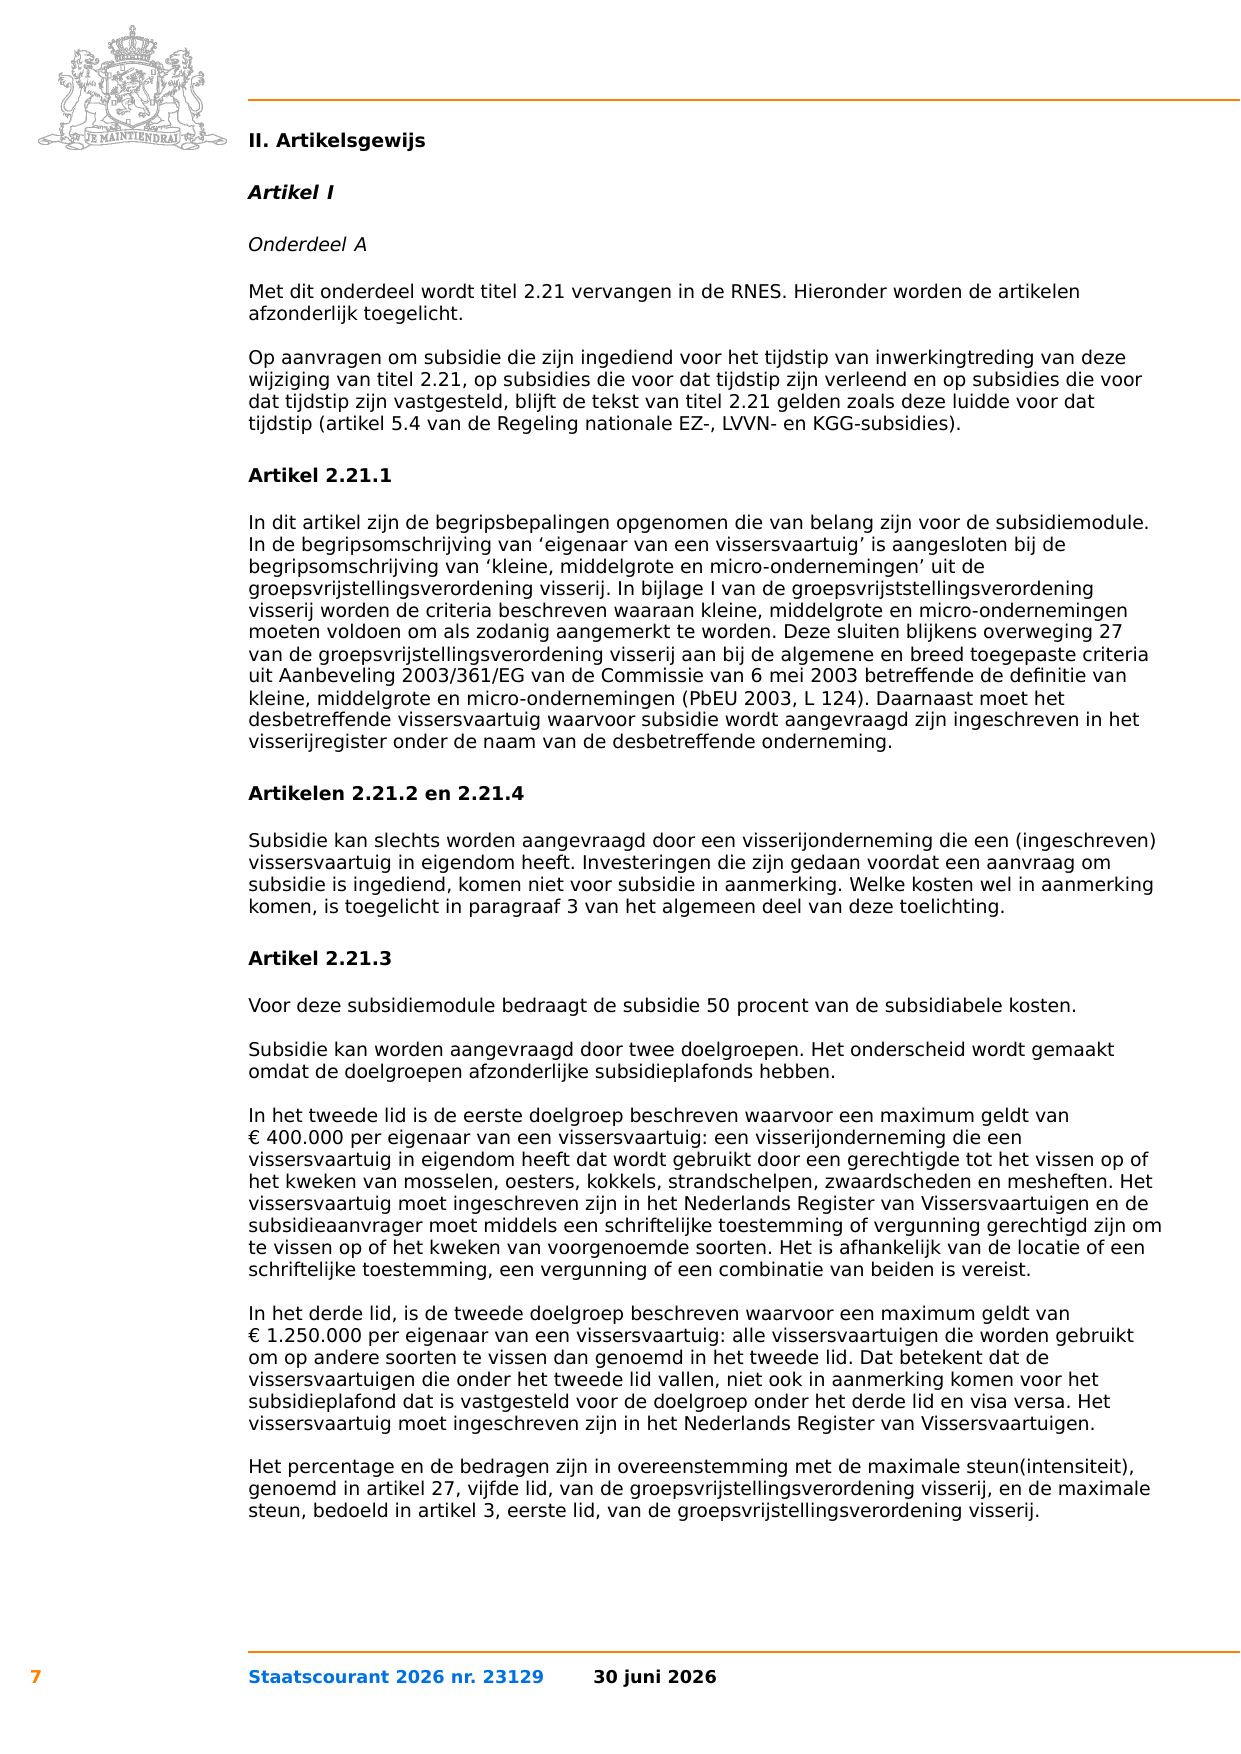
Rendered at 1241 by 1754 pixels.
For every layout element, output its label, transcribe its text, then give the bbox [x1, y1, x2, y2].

subtitle Artikelen 2.21.2 en 2.21.4 [248, 783, 1163, 805]
text Op aanvragen om subsidie die zijn ingediend voor het tijdstip van inwerkingtreding van deze wijziging van titel 2.21, op subsidies die voor dat tijdstip zijn verleend en op subsidies die voor dat tijdstip zijn vastgesteld, blijft de tekst van titel 2.21 gelden zoals deze luidde voor dat tijdstip (artikel 5.4 van de Regeling nationale EZ-, LVVN- en KGG-subsidies). [248, 347, 1163, 434]
text In het derde lid, is de tweede doelgroep beschreven waarvoor een maximum geldt van € 1.250.000 per eigenaar van een vissersvaartuig: alle vissersvaartuigen die worden gebruikt om op andere soorten te vissen dan genoemd in het tweede lid. Dat betekent dat de vissersvaartuigen die onder het tweede lid vallen, niet ook in aanmerking komen voor het subsidieplafond dat is vastgesteld voor de doelgroep onder het derde lid en visa versa. Het vissersvaartuig moet ingeschreven zijn in het Nederlands Register van Vissersvaartuigen. [248, 1303, 1163, 1434]
subtitle Artikel I [248, 182, 1163, 204]
subtitle Artikel 2.21.1 [248, 464, 1163, 487]
text Subsidie kan slechts worden aangevraagd door een visserijonderneming die een (ingeschreven) vissersvaartuig in eigendom heeft. Investeringen die zijn gedaan voordat een aanvraag om subsidie is ingediend, komen niet voor subsidie in aanmerking. Welke kosten wel in aanmerking komen, is toegelicht in paragraaf 3 van het algemeen deel van deze toelichting. [248, 830, 1163, 918]
text In dit artikel zijn de begripsbepalingen opgenomen die van belang zijn voor de subsidiemodule. In de begripsomschrijving van ‘eigenaar van een vissersvaartuig’ is aangesloten bij de begripsomschrijving van ‘kleine, middelgrote en micro-ondernemingen’ uit de groepsvrijstellingsverordening visserij. In bijlage I van de groepsvrijststellingsverordening visserij worden de criteria beschreven waaraan kleine, middelgrote en micro-ondernemingen moeten voldoen om als zodanig aangemerkt te worden. Deze sluiten blijkens overweging 27 van de groepsvrijstellingsverordening visserij aan bij de algemene en breed toegepaste criteria uit Aanbeveling 2003/361/EG van de Commissie van 6 mei 2003 betreffende de definitie van kleine, middelgrote en micro-ondernemingen (PbEU 2003, L 124). Daarnaast moet het desbetreffende vissersvaartuig waarvoor subsidie wordt aangevraagd zijn ingeschreven in het visserijregister onder de naam van de desbetreffende onderneming. [248, 512, 1163, 753]
subtitle II. Artikelsgewijs [248, 130, 1163, 152]
text Subsidie kan worden aangevraagd door twee doelgroepen. Het onderscheid wordt gemaakt omdat de doelgroepen afzonderlijke subsidieplafonds hebben. [248, 1039, 1163, 1083]
text Het percentage en de bedragen zijn in overeenstemming met de maximale steun(intensiteit), genoemd in artikel 27, vijfde lid, van de groepsvrijstellingsverordening visserij, en de maximale steun, bedoeld in artikel 3, eerste lid, van de groepsvrijstellingsverordening visserij. [248, 1456, 1163, 1522]
text Met dit onderdeel wordt titel 2.21 vervangen in de RNES. Hieronder worden de artikelen afzonderlijk toegelicht. [248, 281, 1163, 325]
picture [38, 25, 227, 150]
text In het tweede lid is de eerste doelgroep beschreven waarvoor een maximum geldt van € 400.000 per eigenaar van een vissersvaartuig: een visserijonderneming die een vissersvaartuig in eigendom heeft dat wordt gebruikt door een gerechtigde tot het vissen op of het kweken van mosselen, oesters, kokkels, strandschelpen, zwaardscheden en mesheften. Het vissersvaartuig moet ingeschreven zijn in het Nederlands Register van Vissersvaartuigen en de subsidieaanvrager moet middels een schriftelijke toestemming of vergunning gerechtigd zijn om te vissen op of het kweken van voorgenoemde soorten. Het is afhankelijk van de locatie of een schriftelijke toestemming, een vergunning of een combinatie van beiden is vereist. [248, 1105, 1163, 1281]
subtitle Artikel 2.21.3 [248, 948, 1163, 970]
subtitle Onderdeel A [248, 234, 1163, 256]
text Voor deze subsidiemodule bedraagt de subsidie 50 procent van de subsidiabele kosten. [248, 995, 1163, 1017]
